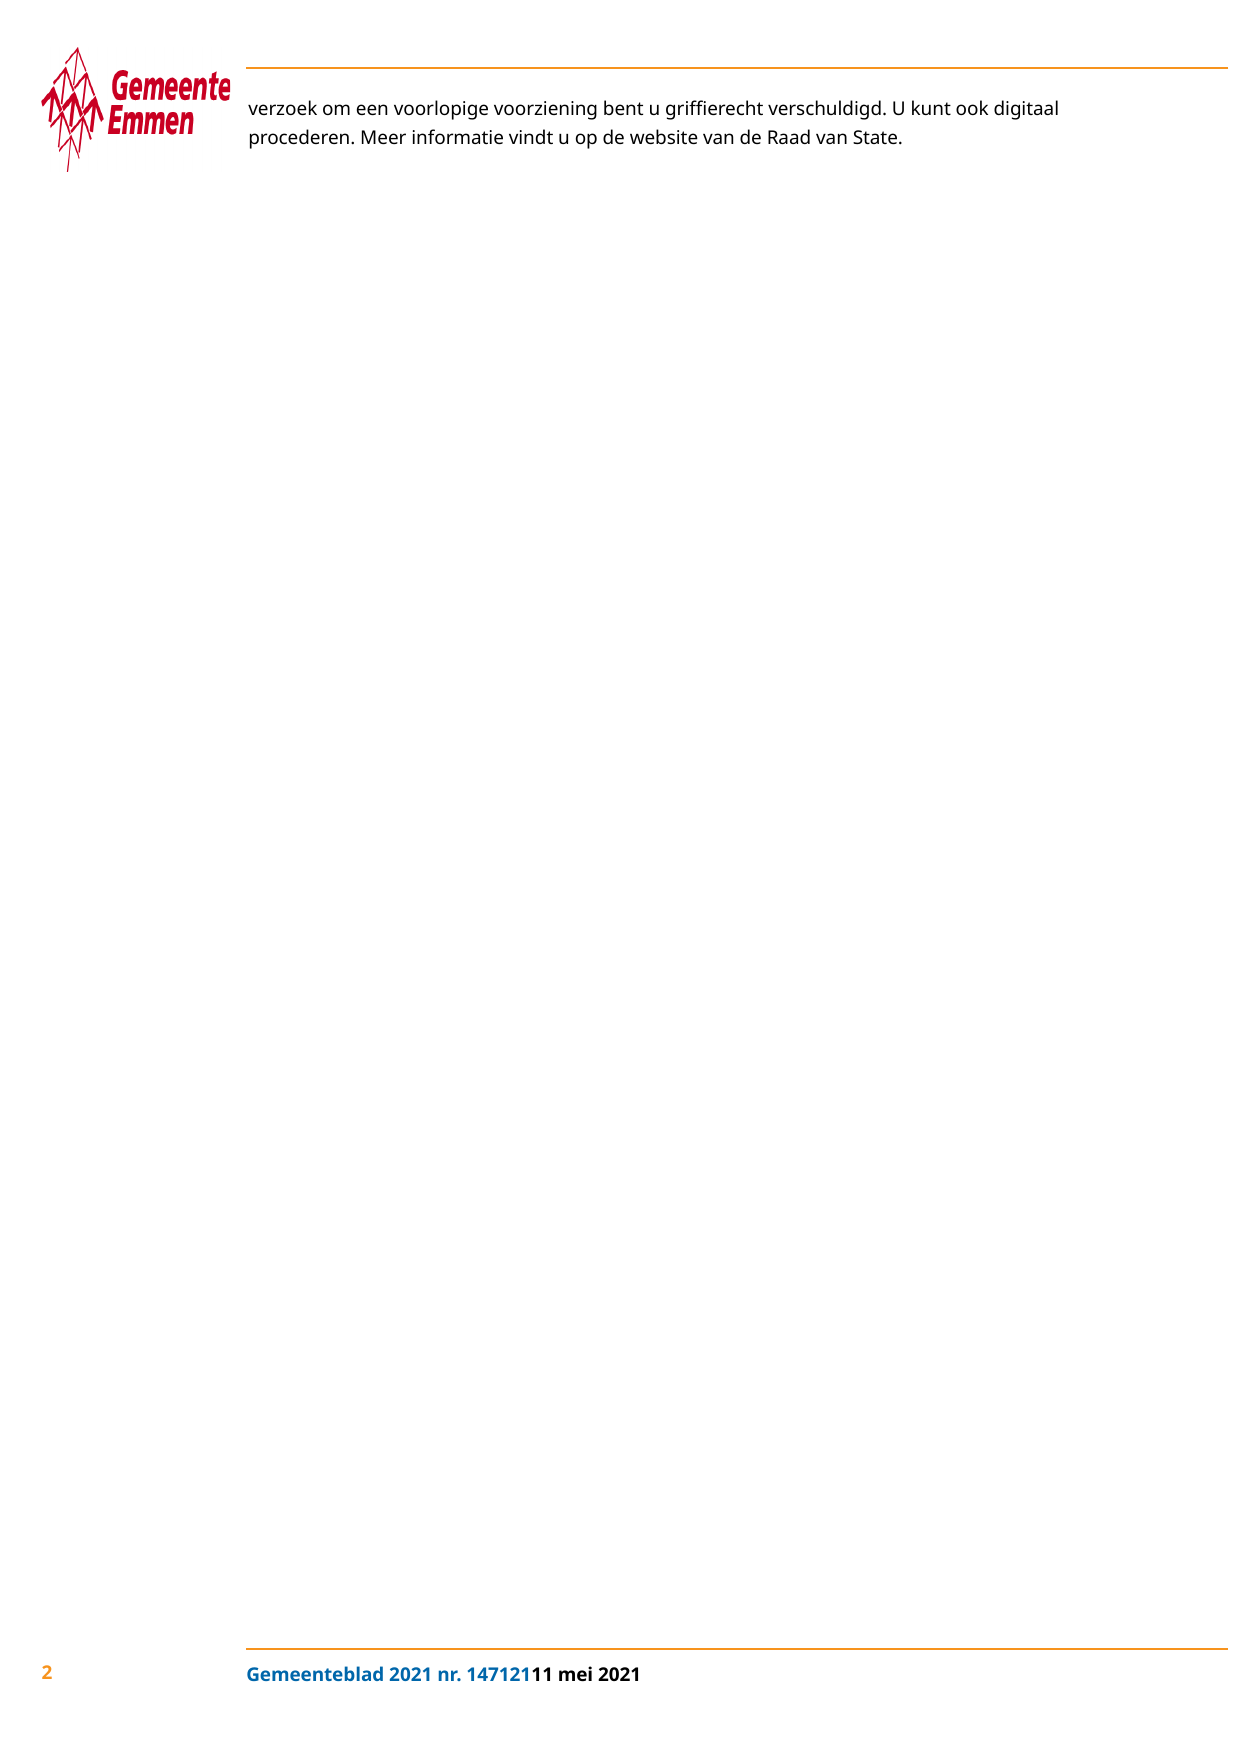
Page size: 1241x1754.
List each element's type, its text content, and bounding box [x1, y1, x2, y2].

picture [41, 47, 231, 172]
text verzoek om een voorlopige voorziening bent u griffierecht verschuldigd. U kunt ook digitaal procederen. Meer informatie vindt u op de website van de Raad van State. [248, 95, 1152, 150]
